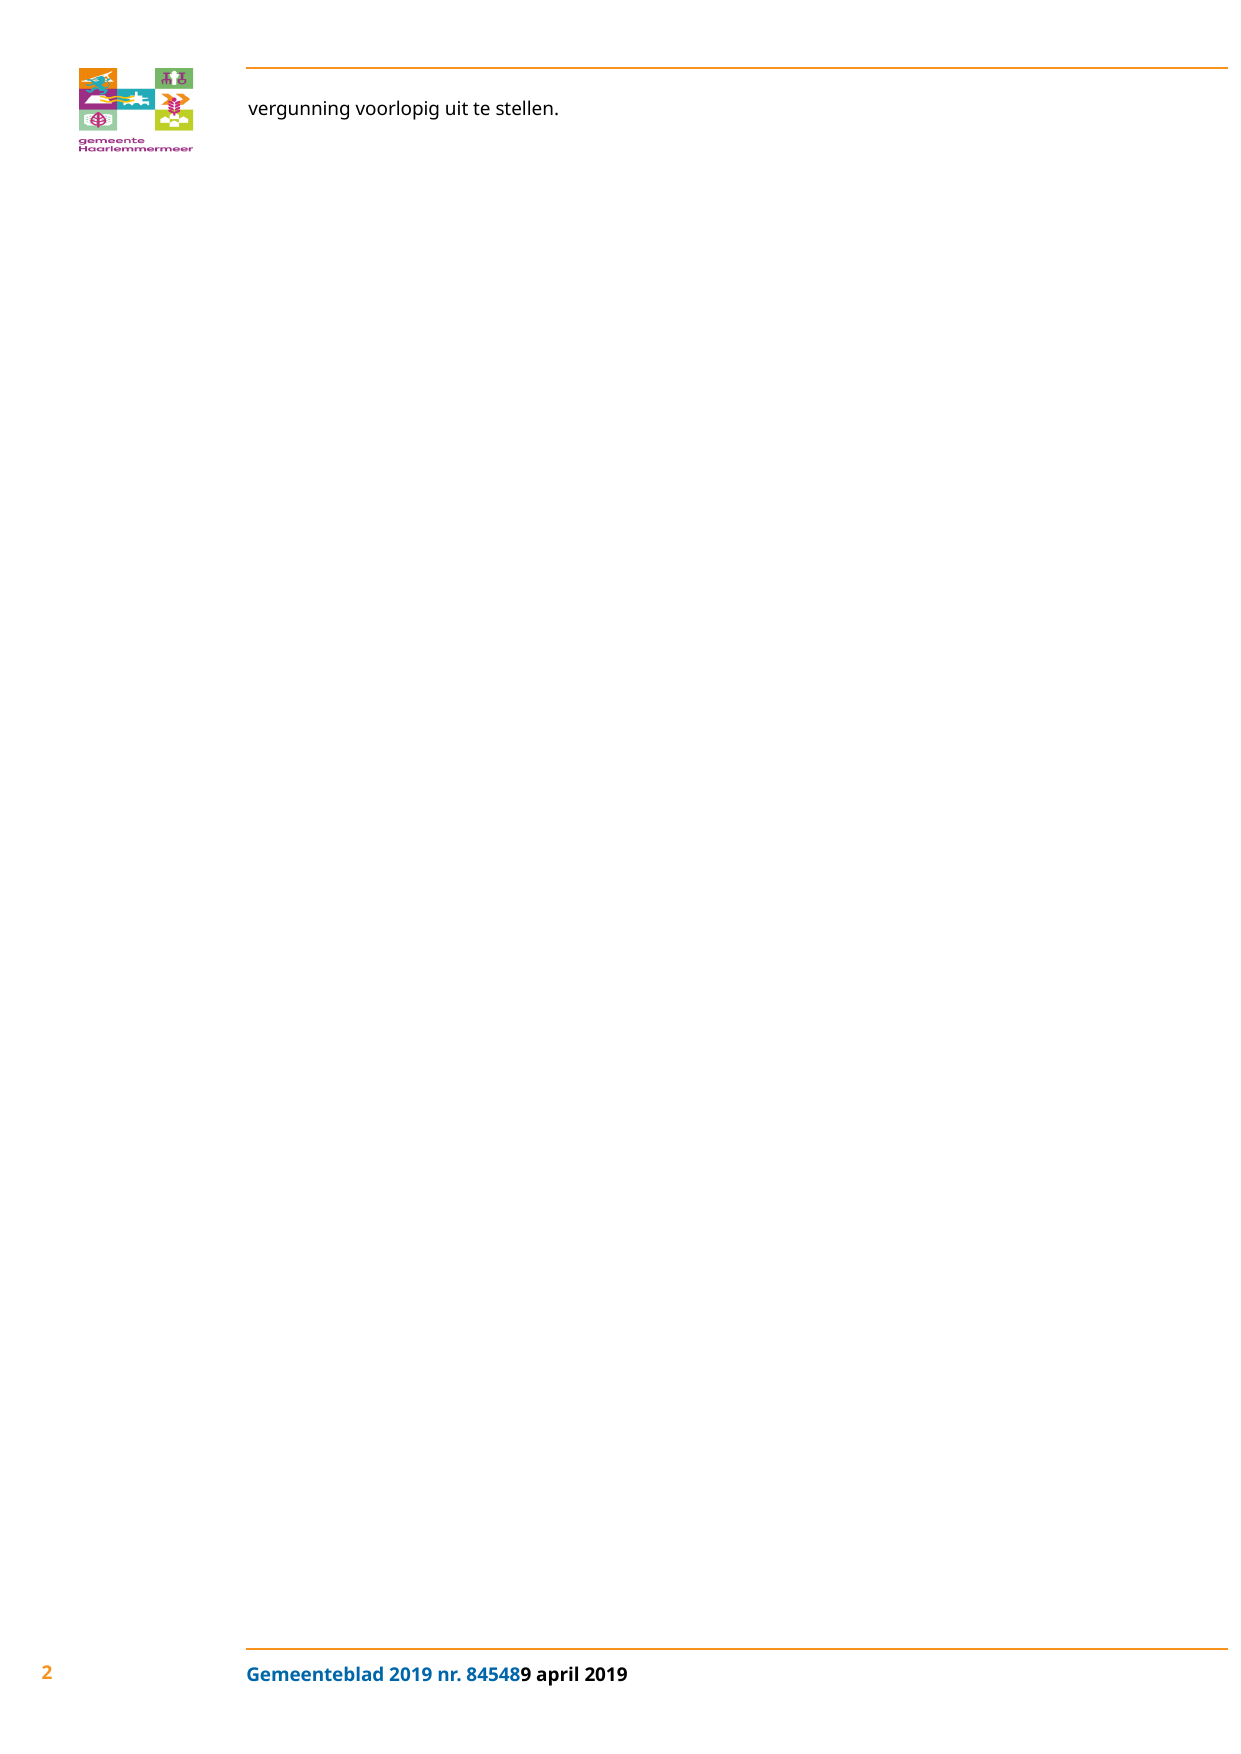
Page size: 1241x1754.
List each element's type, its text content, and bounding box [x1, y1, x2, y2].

text vergunning voorlopig uit te stellen. [248, 95, 1152, 121]
picture [41, 47, 231, 172]
